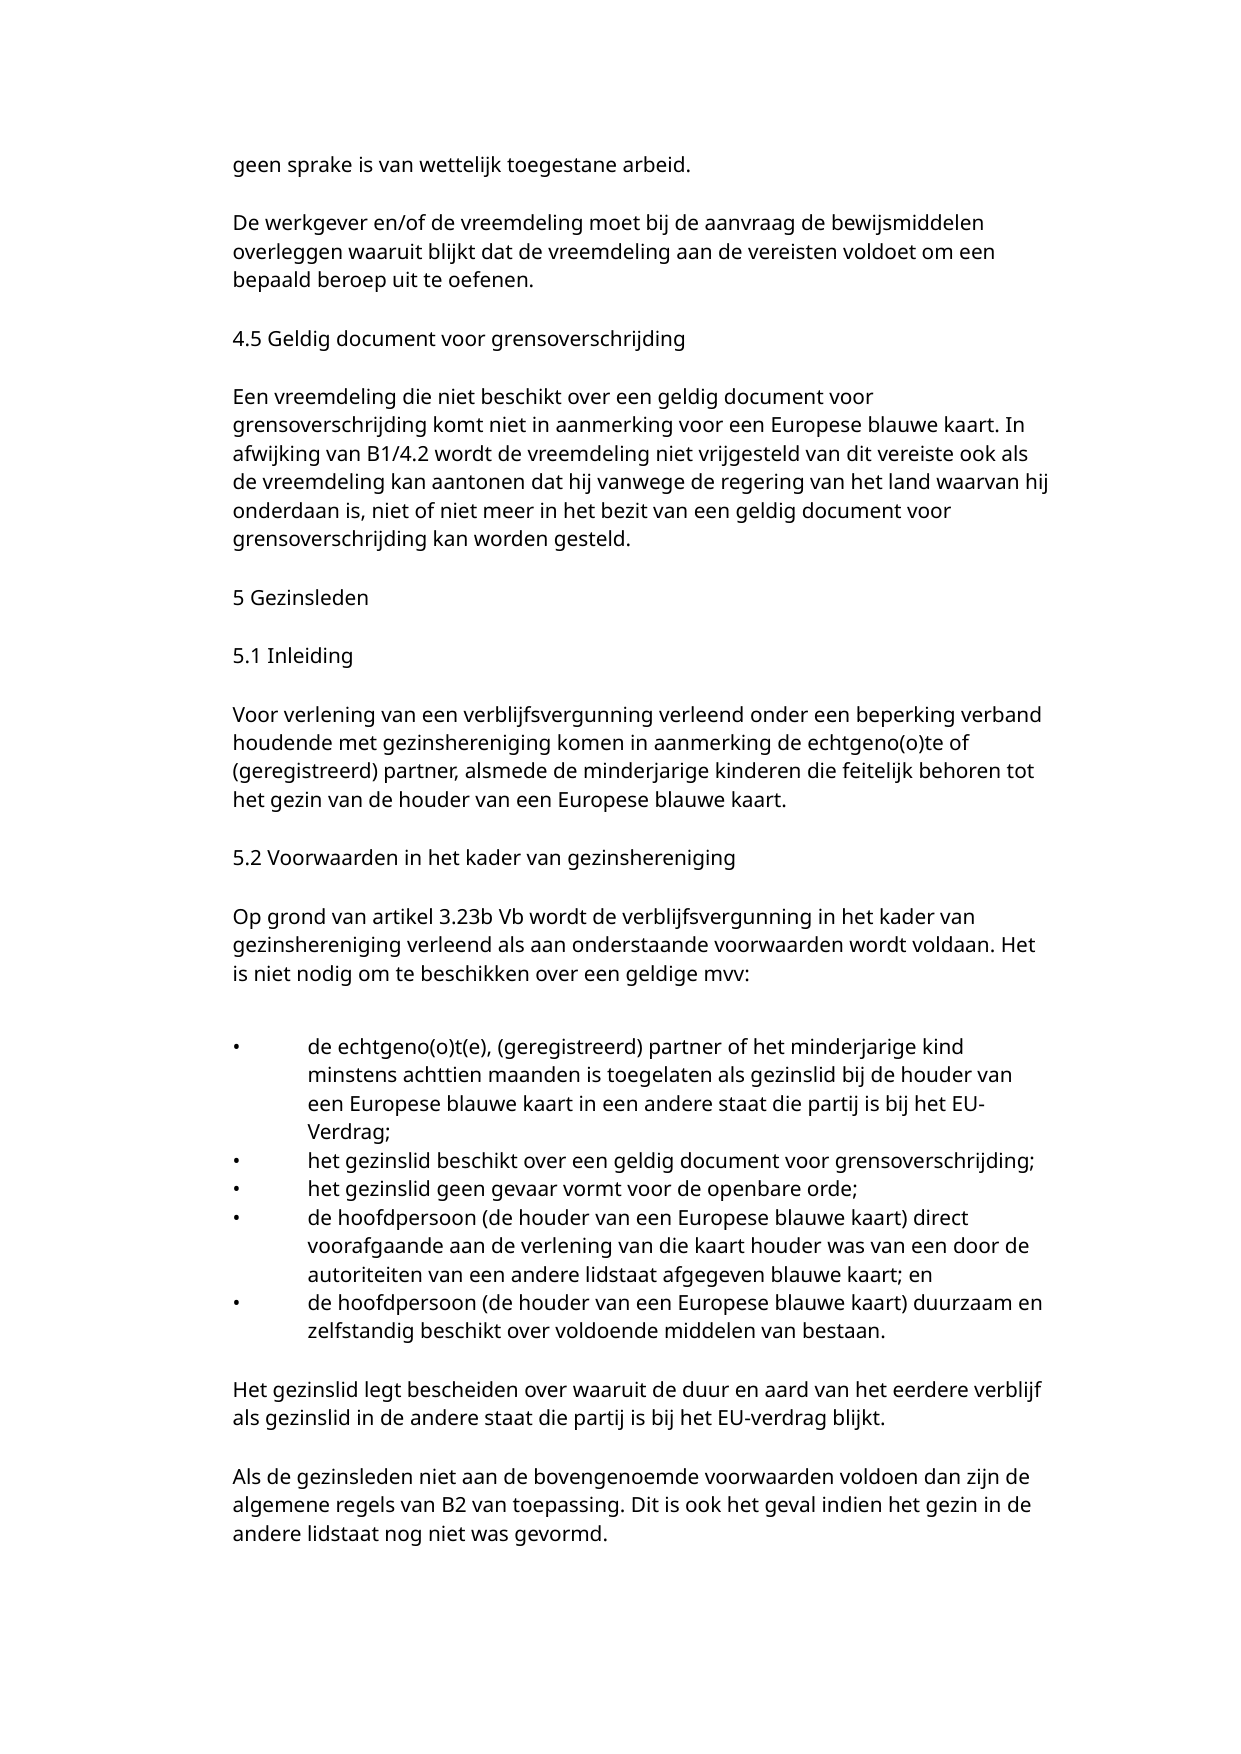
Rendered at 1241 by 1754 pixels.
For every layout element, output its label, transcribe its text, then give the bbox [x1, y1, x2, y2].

list het gezinslid geen gevaar vormt voor de openbare orde; [232, 1174, 1053, 1203]
text Als de gezinsleden niet aan de bovengenoemde voorwaarden voldoen dan zijn de algemene regels van B2 van toepassing. Dit is ook het geval indien het gezin in de andere lidstaat nog niet was gevormd. [232, 1462, 1053, 1547]
subtitle 5.1 Inleiding [232, 641, 1053, 670]
list de hoofdpersoon (de houder van een Europese blauwe kaart) direct voorafgaande aan de verlening van die kaart houder was van een door de autoriteiten van een andere lidstaat afgegeven blauwe kaart; en [232, 1203, 1053, 1288]
list de echtgeno(o)t(e), (geregistreerd) partner of het minderjarige kind minstens achttien maanden is toegelaten als gezinslid bij de houder van een Europese blauwe kaart in een andere staat die partij is bij het EU-Verdrag; [232, 1032, 1053, 1146]
text geen sprake is van wettelijk toegestane arbeid. [232, 150, 1053, 178]
text Op grond van artikel 3.23b Vb wordt de verblijfsvergunning in het kader van gezinshereniging verleend als aan onderstaande voorwaarden wordt voldaan. Het is niet nodig om te beschikken over een geldige mvv: [232, 902, 1053, 987]
text Het gezinslid legt bescheiden over waaruit de duur en aard van het eerdere verblijf als gezinslid in de andere staat die partij is bij het EU-verdrag blijkt. [232, 1375, 1053, 1432]
text Een vreemdeling die niet beschikt over een geldig document voor grensoverschrijding komt niet in aanmerking voor een Europese blauwe kaart. In afwijking van B1/4.2 wordt de vreemdeling niet vrijgesteld van dit vereiste ook als de vreemdeling kan aantonen dat hij vanwege de regering van het land waarvan hij onderdaan is, niet of niet meer in het bezit van een geldig document voor grensoverschrijding kan worden gesteld. [232, 382, 1053, 553]
subtitle 5.2 Voorwaarden in het kader van gezinshereniging [232, 843, 1053, 872]
list de hoofdpersoon (de houder van een Europese blauwe kaart) duurzaam en zelfstandig beschikt over voldoende middelen van bestaan. [232, 1288, 1053, 1345]
text Voor verlening van een verblijfsvergunning verleend onder een beperking verband houdende met gezinshereniging komen in aanmerking de echtgeno(o)te of (geregistreerd) partner, alsmede de minderjarige kinderen die feitelijk behoren tot het gezin van de houder van een Europese blauwe kaart. [232, 700, 1053, 813]
subtitle 5 Gezinsleden [232, 583, 1053, 611]
subtitle 4.5 Geldig document voor grensoverschrijding [232, 324, 1053, 352]
list het gezinslid beschikt over een geldig document voor grensoverschrijding; [232, 1146, 1053, 1174]
text De werkgever en/of de vreemdeling moet bij de aanvraag de bewijsmiddelen overleggen waaruit blijkt dat de vreemdeling aan de vereisten voldoet om een bepaald beroep uit te oefenen. [232, 208, 1053, 294]
